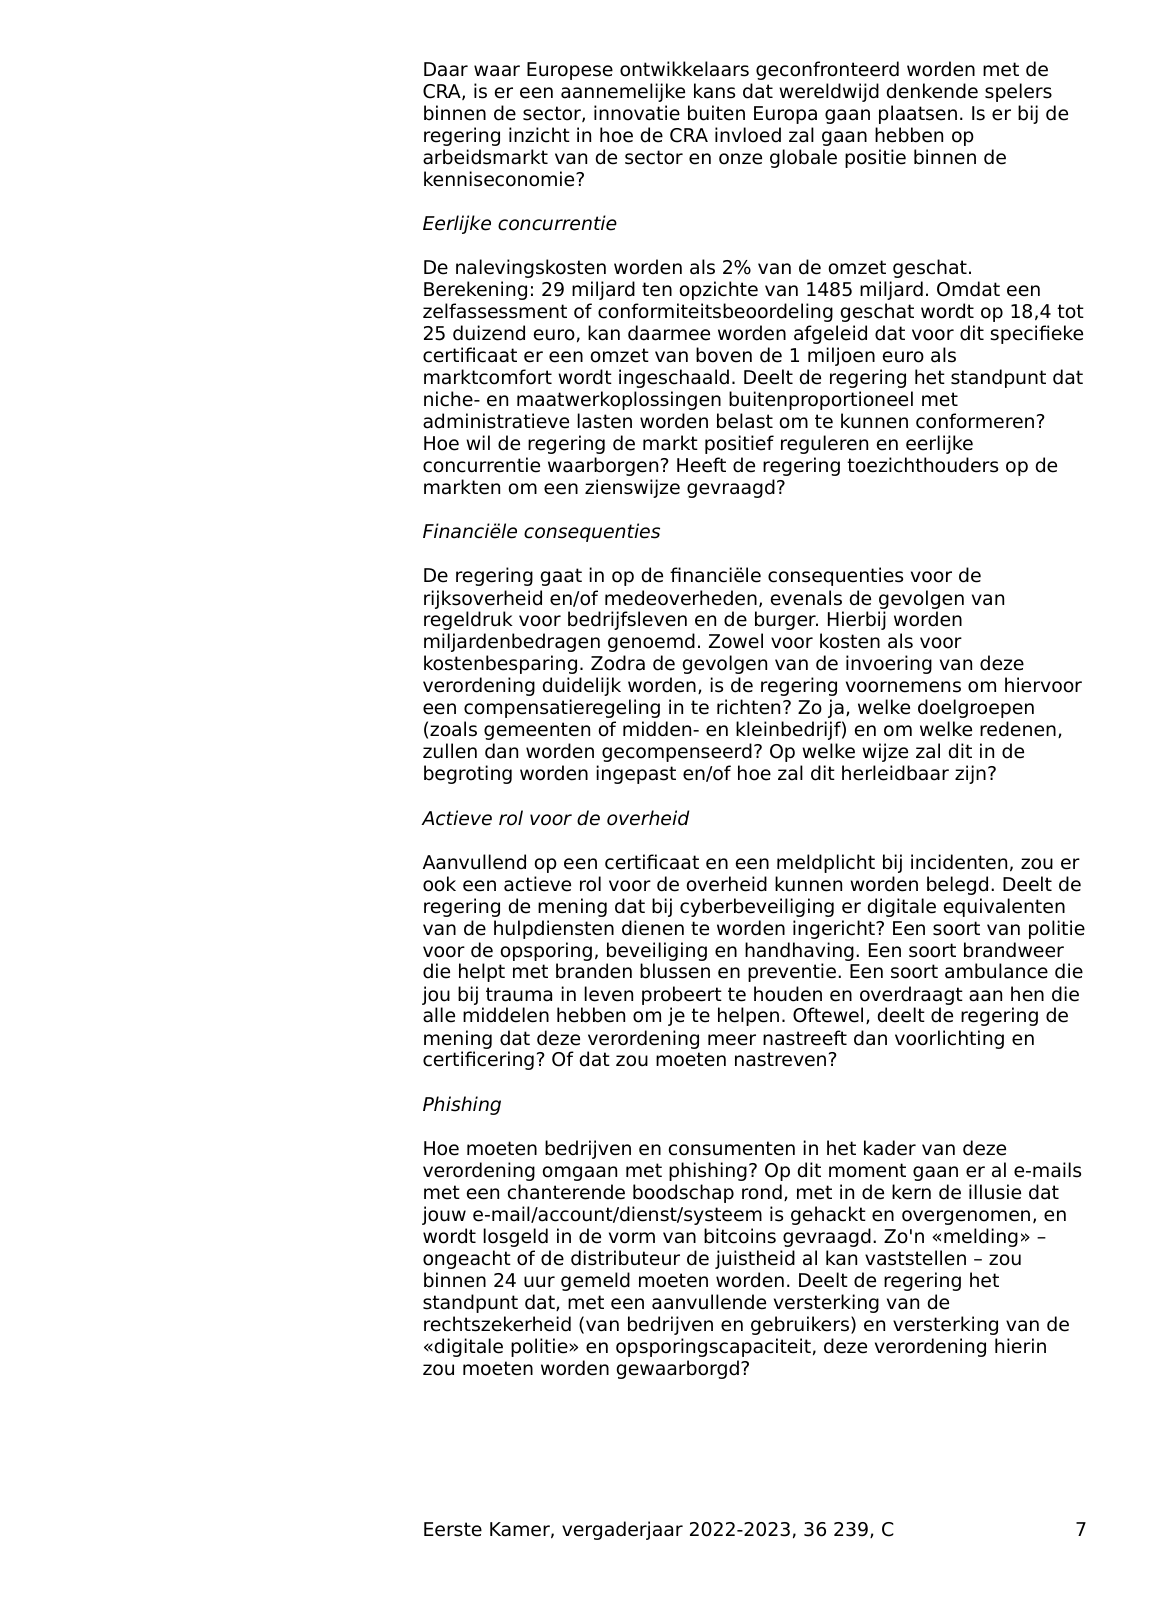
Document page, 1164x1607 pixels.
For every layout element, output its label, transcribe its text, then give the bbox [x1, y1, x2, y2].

text De regering gaat in op de financiële consequenties voor de rijksoverheid en/of medeoverheden, evenals de gevolgen van regeldruk voor bedrijfsleven en de burger. Hierbij worden miljardenbedragen genoemd. Zowel voor kosten als voor kostenbesparing. Zodra de gevolgen van de invoering van deze verordening duidelijk worden, is de regering voornemens om hiervoor een compensatieregeling in te richten? Zo ja, welke doelgroepen (zoals gemeenten of midden- en kleinbedrijf) en om welke redenen, zullen dan worden gecompenseerd? Op welke wijze zal dit in de begroting worden ingepast en/of hoe zal dit herleidbaar zijn? [422, 565, 1087, 785]
text Daar waar Europese ontwikkelaars geconfronteerd worden met de CRA, is er een aannemelijke kans dat wereldwijd denkende spelers binnen de sector, innovatie buiten Europa gaan plaatsen. Is er bij de regering inzicht in hoe de CRA invloed zal gaan hebben op arbeidsmarkt van de sector en onze globale positie binnen de kenniseconomie? [422, 59, 1087, 191]
text De nalevingskosten worden als 2% van de omzet geschat. Berekening: 29 miljard ten opzichte van 1485 miljard. Omdat een zelfassessment of conformiteitsbeoordeling geschat wordt op 18,4 tot 25 duizend euro, kan daarmee worden afgeleid dat voor dit specifieke certificaat er een omzet van boven de 1 miljoen euro als marktcomfort wordt ingeschaald. Deelt de regering het standpunt dat niche- en maatwerkoplossingen buitenproportioneel met administratieve lasten worden belast om te kunnen conformeren? Hoe wil de regering de markt positief reguleren en eerlijke concurrentie waarborgen? Heeft de regering toezichthouders op de markten om een zienswijze gevraagd? [422, 257, 1087, 499]
subtitle Eerlijke concurrentie [422, 213, 1087, 235]
subtitle Actieve rol voor de overheid [422, 807, 1087, 829]
subtitle Financiële consequenties [422, 521, 1087, 543]
subtitle Phishing [422, 1093, 1087, 1116]
text Aanvullend op een certificaat en een meldplicht bij incidenten, zou er ook een actieve rol voor de overheid kunnen worden belegd. Deelt de regering de mening dat bij cyberbeveiliging er digitale equivalenten van de hulpdiensten dienen te worden ingericht? Een soort van politie voor de opsporing, beveiliging en handhaving. Een soort brandweer die helpt met branden blussen en preventie. Een soort ambulance die jou bij trauma in leven probeert te houden en overdraagt aan hen die alle middelen hebben om je te helpen. Oftewel, deelt de regering de mening dat deze verordening meer nastreeft dan voorlichting en certificering? Of dat zou moeten nastreven? [422, 852, 1087, 1071]
text Hoe moeten bedrijven en consumenten in het kader van deze verordening omgaan met phishing? Op dit moment gaan er al e-mails met een chanterende boodschap rond, met in de kern de illusie dat jouw e-mail/account/dienst/systeem is gehackt en overgenomen, en wordt losgeld in de vorm van bitcoins gevraagd. Zo'n «melding» – ongeacht of de distributeur de juistheid al kan vaststellen – zou binnen 24 uur gemeld moeten worden. Deelt de regering het standpunt dat, met een aanvullende versterking van de rechtszekerheid (van bedrijven en gebruikers) en versterking van de «digitale politie» en opsporingscapaciteit, deze verordening hierin zou moeten worden gewaarborgd? [422, 1138, 1087, 1379]
